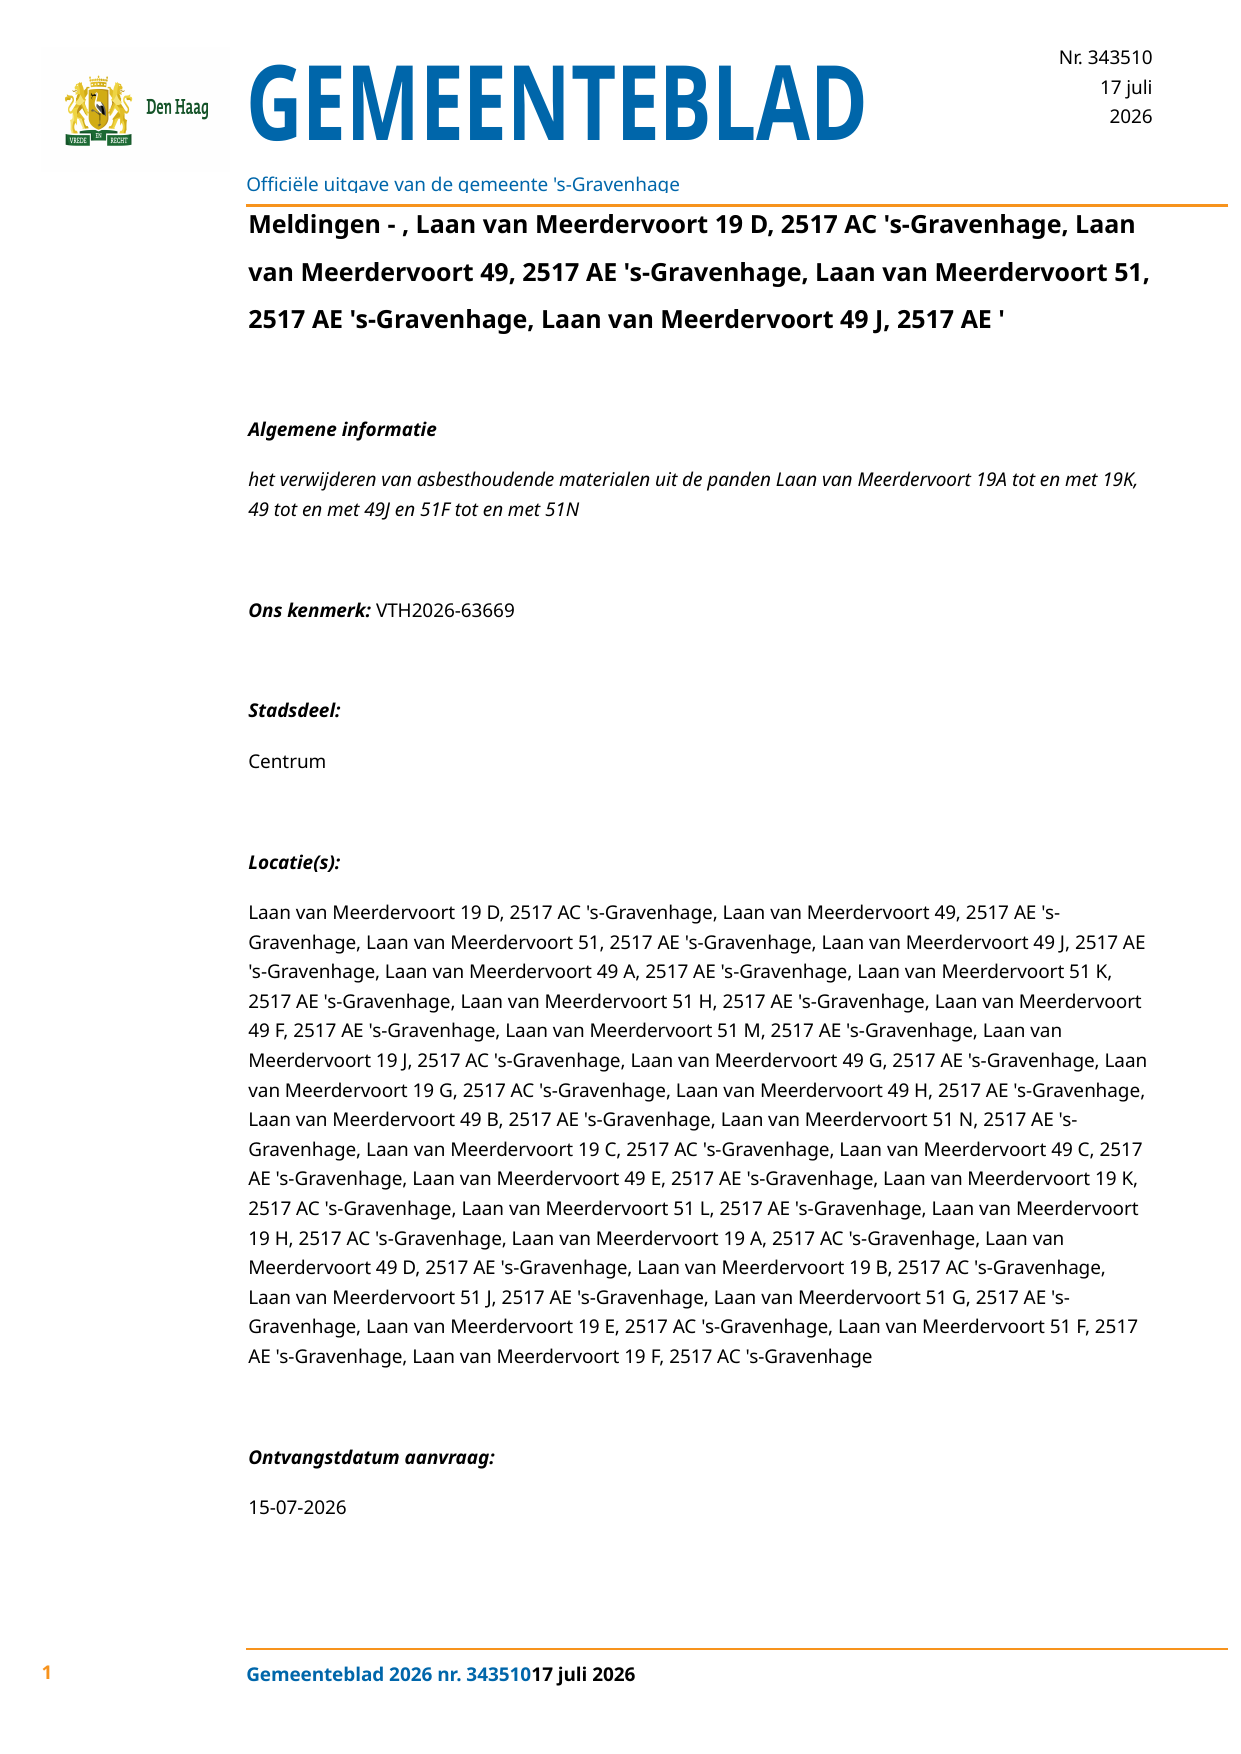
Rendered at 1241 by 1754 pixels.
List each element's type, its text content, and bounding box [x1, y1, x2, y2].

text Locatie(s): [248, 849, 1152, 874]
text Ontvangstdatum aanvraag: [248, 1444, 1152, 1469]
text Ons kenmerk: VTH2026-63669 [248, 597, 1152, 622]
text het verwijderen van asbesthoudende materialen uit de panden Laan van Meerdervoort 19A tot en met 19K, 49 tot en met 49J en 51F tot en met 51N [248, 466, 1152, 522]
text Laan van Meerdervoort 19 D, 2517 AC 's-Gravenhage, Laan van Meerdervoort 49, 2517 AE 's-Gravenhage, Laan van Meerdervoort 51, 2517 AE 's-Gravenhage, Laan van Meerdervoort 49 J, 2517 AE 's-Gravenhage, Laan van Meerdervoort 49 A, 2517 AE 's-Gravenhage, Laan van Meerdervoort 51 K, 2517 AE 's-Gravenhage, Laan van Meerdervoort 51 H, 2517 AE 's-Gravenhage, Laan van Meerdervoort 49 F, 2517 AE 's-Gravenhage, Laan van Meerdervoort 51 M, 2517 AE 's-Gravenhage, Laan van Meerdervoort 19 J, 2517 AC 's-Gravenhage, Laan van Meerdervoort 49 G, 2517 AE 's-Gravenhage, Laan van Meerdervoort 19 G, 2517 AC 's-Gravenhage, Laan van Meerdervoort 49 H, 2517 AE 's-Gravenhage, Laan van Meerdervoort 49 B, 2517 AE 's-Gravenhage, Laan van Meerdervoort 51 N, 2517 AE 's-Gravenhage, Laan van Meerdervoort 19 C, 2517 AC 's-Gravenhage, Laan van Meerdervoort 49 C, 2517 AE 's-Gravenhage, Laan van Meerdervoort 49 E, 2517 AE 's-Gravenhage, Laan van Meerdervoort 19 K, 2517 AC 's-Gravenhage, Laan van Meerdervoort 51 L, 2517 AE 's-Gravenhage, Laan van Meerdervoort 19 H, 2517 AC 's-Gravenhage, Laan van Meerdervoort 19 A, 2517 AC 's-Gravenhage, Laan van Meerdervoort 49 D, 2517 AE 's-Gravenhage, Laan van Meerdervoort 19 B, 2517 AC 's-Gravenhage, Laan van Meerdervoort 51 J, 2517 AE 's-Gravenhage, Laan van Meerdervoort 51 G, 2517 AE 's-Gravenhage, Laan van Meerdervoort 19 E, 2517 AC 's-Gravenhage, Laan van Meerdervoort 51 F, 2517 AE 's-Gravenhage, Laan van Meerdervoort 19 F, 2517 AC 's-Gravenhage [248, 899, 1152, 1369]
text Centrum [248, 748, 1152, 774]
text 15-07-2026 [248, 1494, 1152, 1520]
picture [41, 47, 231, 172]
text Algemene informatie [248, 416, 1152, 442]
text Stadsdeel: [248, 698, 1152, 723]
text Meldingen - , Laan van Meerdervoort 19 D, 2517 AC 's-Gravenhage, Laan van Meerdervoort 49, 2517 AE 's-Gravenhage, Laan van Meerdervoort 51, 2517 AE 's-Gravenhage, Laan van Meerdervoort 49 J, 2517 AE ' [248, 207, 1152, 336]
